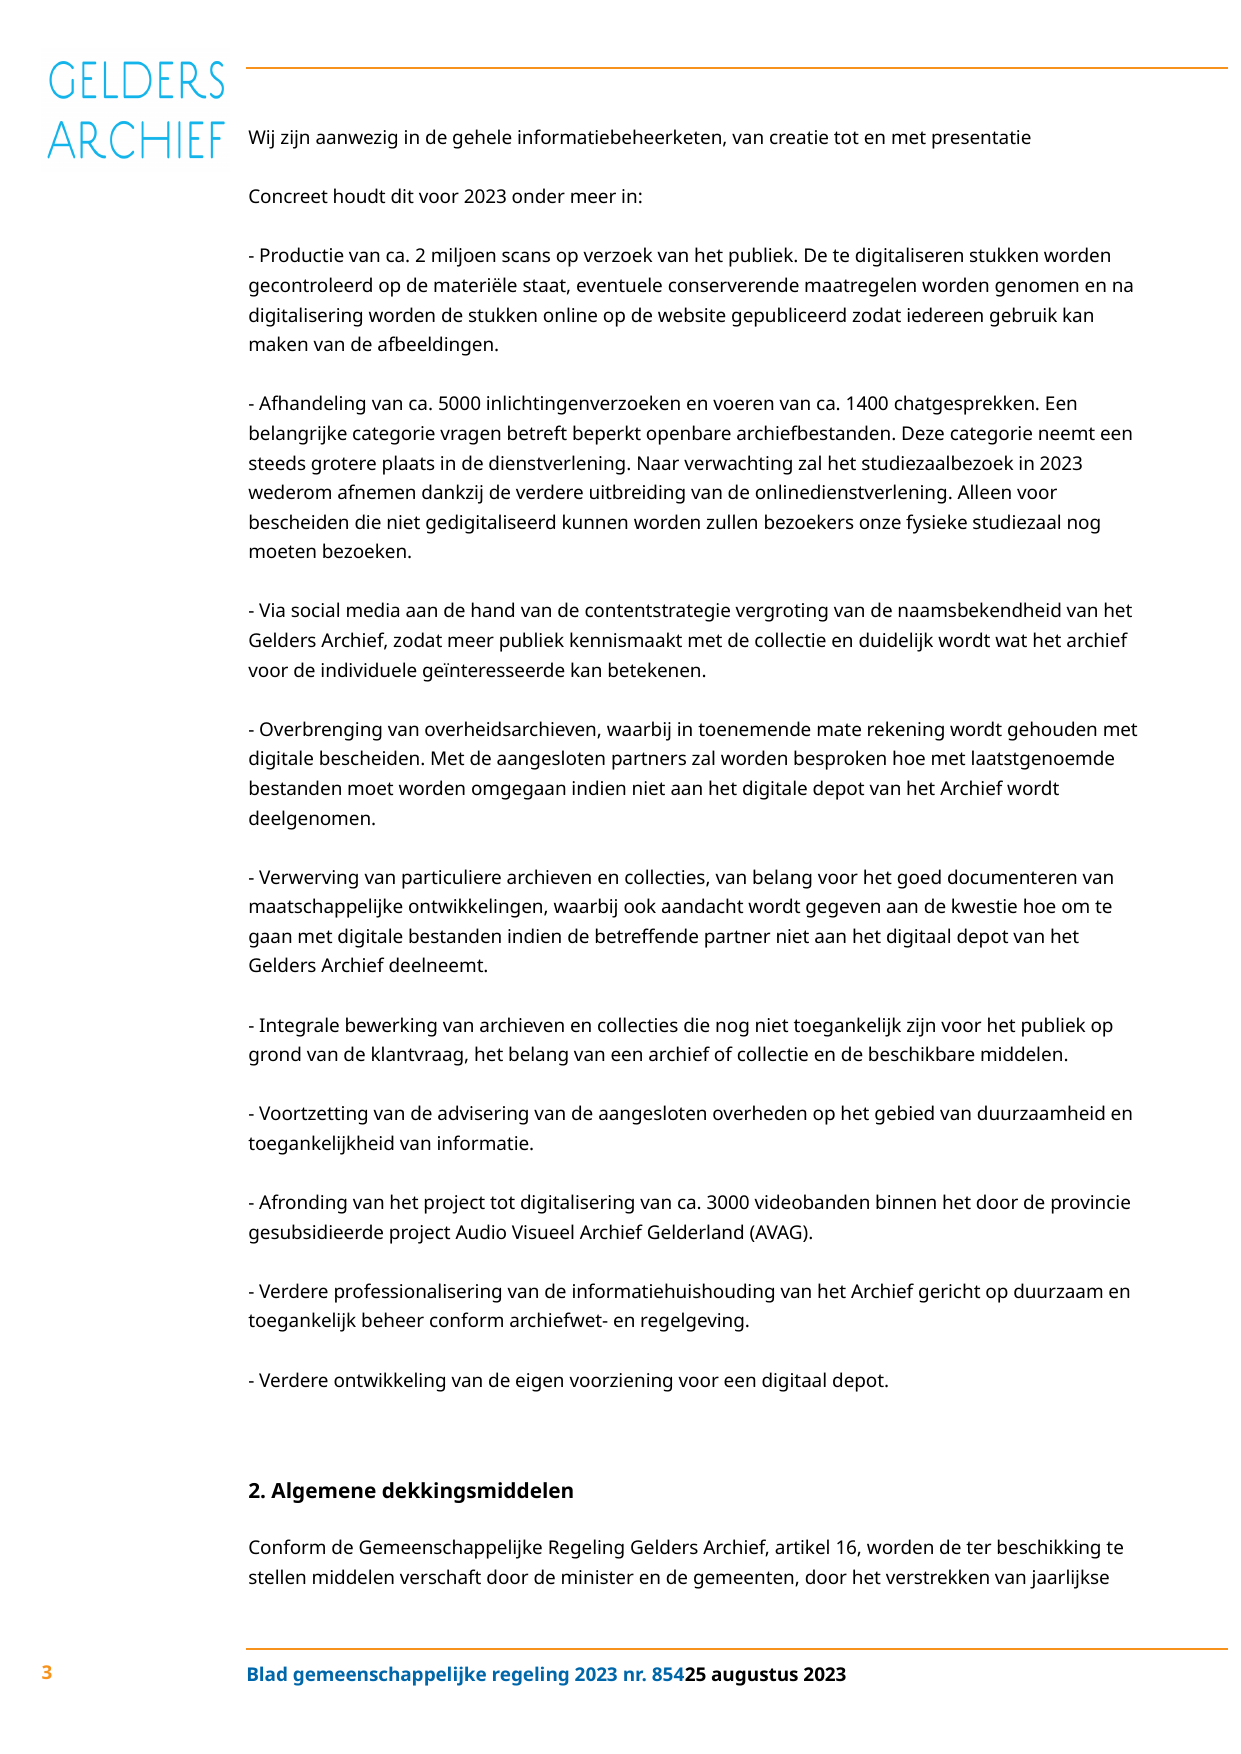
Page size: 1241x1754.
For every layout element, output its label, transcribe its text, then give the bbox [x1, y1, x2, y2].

text Concreet houdt dit voor 2023 onder meer in: [248, 183, 1152, 209]
text Wij zijn aanwezig in de gehele informatiebeheerketen, van creatie tot en met presentatie [248, 124, 1152, 150]
text - Overbrenging van overheidsarchieven, waarbij in toenemende mate rekening wordt gehouden met digitale bescheiden. Met de aangesloten partners zal worden besproken hoe met laatstgenoemde bestanden moet worden omgegaan indien niet aan het digitale depot van het Archief wordt deelgenomen. [248, 716, 1152, 831]
text 2. Algemene dekkingsmiddelen [248, 1476, 1152, 1505]
text - Voortzetting van de advisering van de aangesloten overheden op het gebied van duurzaamheid en toegankelijkheid van informatie. [248, 1101, 1152, 1156]
text - Integrale bewerking van archieven en collecties die nog niet toegankelijk zijn voor het publiek op grond van de klantvraag, het belang van een archief of collectie en de beschikbare middelen. [248, 1012, 1152, 1067]
text - Afronding van het project tot digitalisering van ca. 3000 videobanden binnen het door de provincie gesubsidieerde project Audio Visueel Archief Gelderland (AVAG). [248, 1189, 1152, 1245]
text - Verdere professionalisering van de informatiehuishouding van het Archief gericht op duurzaam en toegankelijk beheer conform archiefwet- en regelgeving. [248, 1278, 1152, 1333]
text - Verwerving van particuliere archieven en collecties, van belang voor het goed documenteren van maatschappelijke ontwikkelingen, waarbij ook aandacht wordt gegeven aan de kwestie hoe om te gaan met digitale bestanden indien de betreffende partner niet aan het digitaal depot van het Gelders Archief deelneemt. [248, 864, 1152, 978]
text Conform de Gemeenschappelijke Regeling Gelders Archief, artikel 16, worden de ter beschikking te stellen middelen verschaft door de minister en de gemeenten, door het verstrekken van jaarlijkse [248, 1534, 1152, 1590]
picture [41, 47, 231, 172]
text - Verdere ontwikkeling van de eigen voorziening voor een digitaal depot. [248, 1367, 1152, 1393]
text - Via social media aan de hand van de contentstrategie vergroting van de naamsbekendheid van het Gelders Archief, zodat meer publiek kennismaakt met de collectie en duidelijk wordt wat het archief voor de individuele geïnteresseerde kan betekenen. [248, 598, 1152, 683]
text - Productie van ca. 2 miljoen scans op verzoek van het publiek. De te digitaliseren stukken worden gecontroleerd op de materiële staat, eventuele conserverende maatregelen worden genomen en na digitalisering worden de stukken online op de website gepubliceerd zodat iedereen gebruik kan maken van de afbeeldingen. [248, 243, 1152, 357]
text - Afhandeling van ca. 5000 inlichtingenverzoeken en voeren van ca. 1400 chatgesprekken. Een belangrijke categorie vragen betreft beperkt openbare archiefbestanden. Deze categorie neemt een steeds grotere plaats in de dienstverlening. Naar verwachting zal het studiezaalbezoek in 2023 wederom afnemen dankzij de verdere uitbreiding van de onlinedienstverlening. Alleen voor bescheiden die niet gedigitaliseerd kunnen worden zullen bezoekers onze fysieke studiezaal nog moeten bezoeken. [248, 391, 1152, 564]
